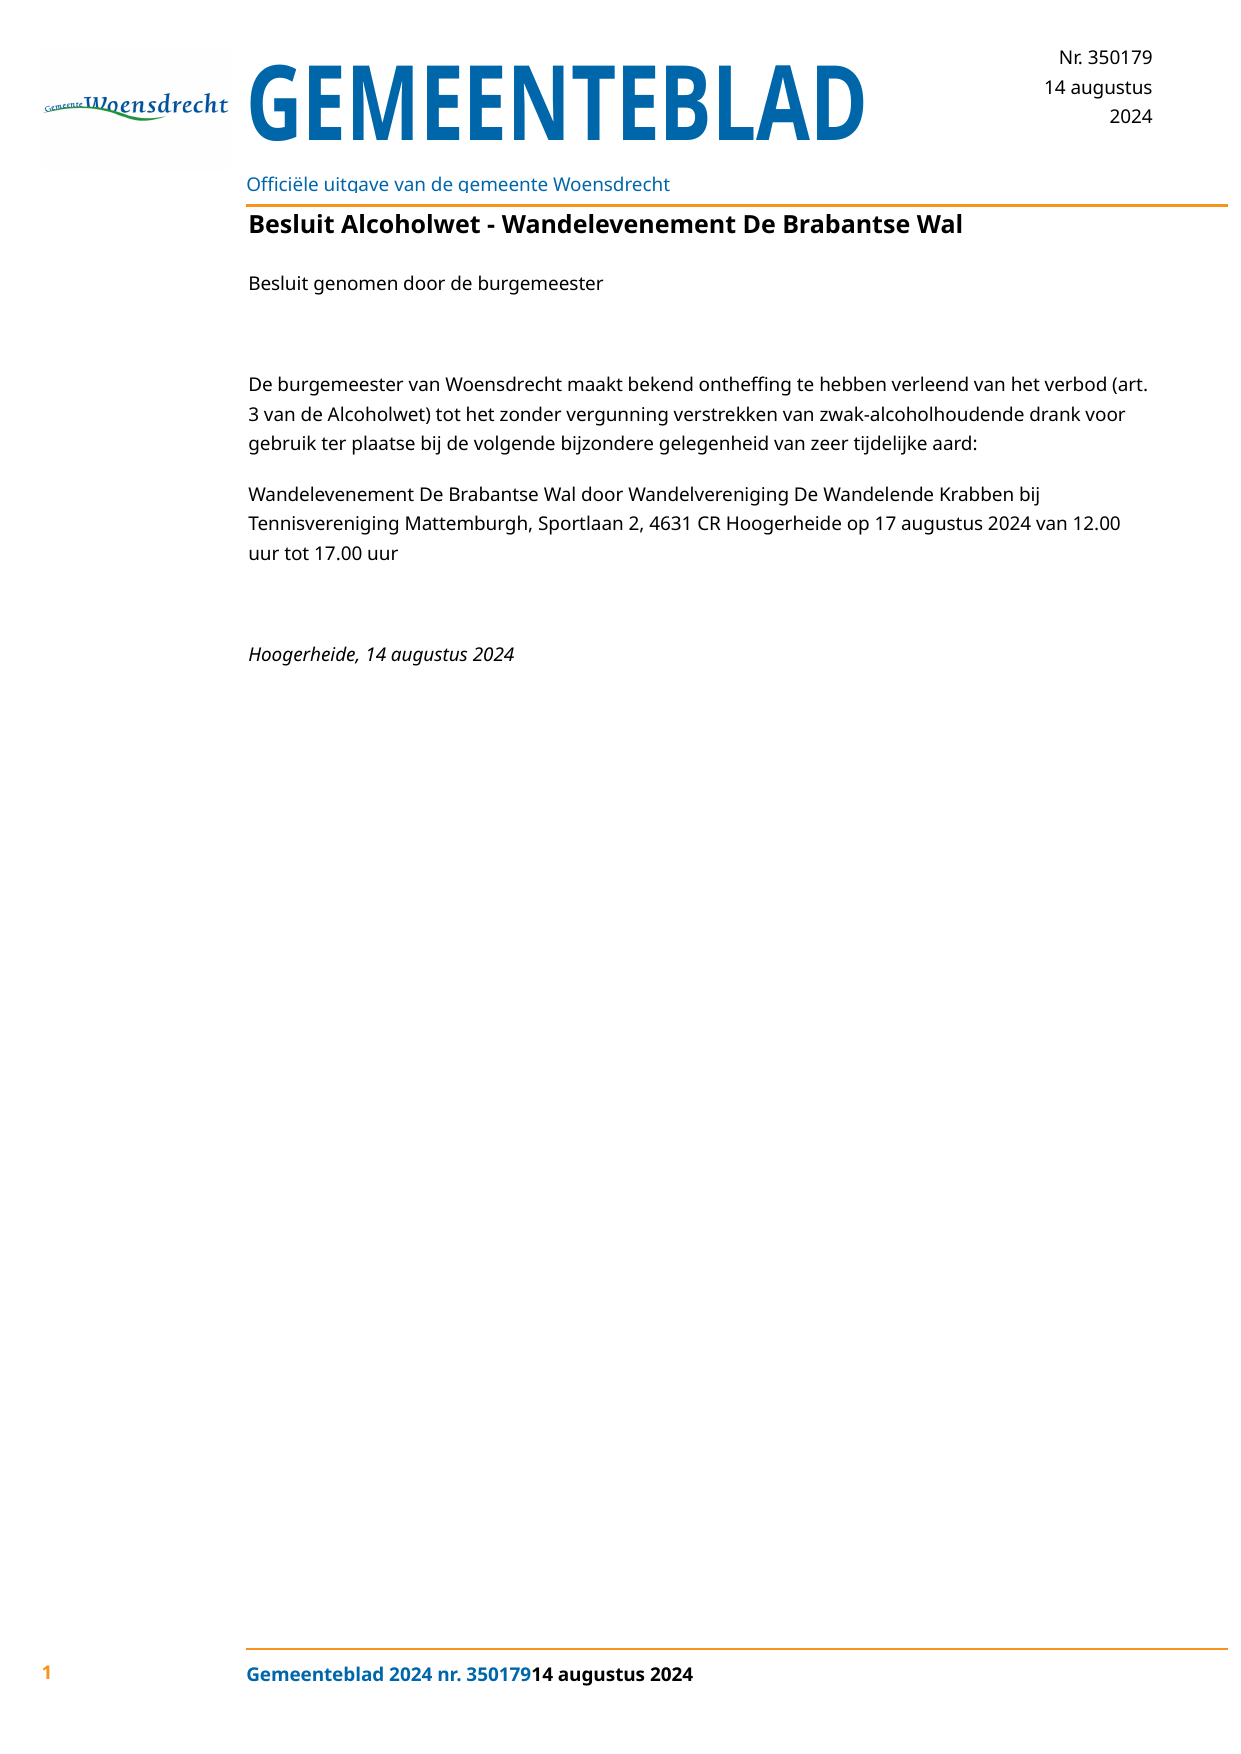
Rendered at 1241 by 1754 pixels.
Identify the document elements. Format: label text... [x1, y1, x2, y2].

text Wandelevenement De Brabantse Wal door Wandelvereniging De Wandelende Krabben bij Tennisvereniging Mattemburgh, Sportlaan 2, 4631 CR Hoogerheide op 17 augustus 2024 van 12.00 uur tot 17.00 uur [248, 481, 1152, 566]
text De burgemeester van Woensdrecht maakt bekend ontheffing te hebben verleend van het verbod (art. 3 van de Alcoholwet) tot het zonder vergunning verstrekken van zwak-alcoholhoudende drank voor gebruik ter plaatse bij de volgende bijzondere gelegenheid van zeer tijdelijke aard: [248, 371, 1152, 456]
picture [41, 47, 231, 172]
text Besluit genomen door de burgemeester [248, 270, 1152, 296]
text Besluit Alcoholwet - Wandelevenement De Brabantse Wal [248, 207, 1152, 241]
text Hoogerheide, 14 augustus 2024 [248, 641, 1152, 666]
